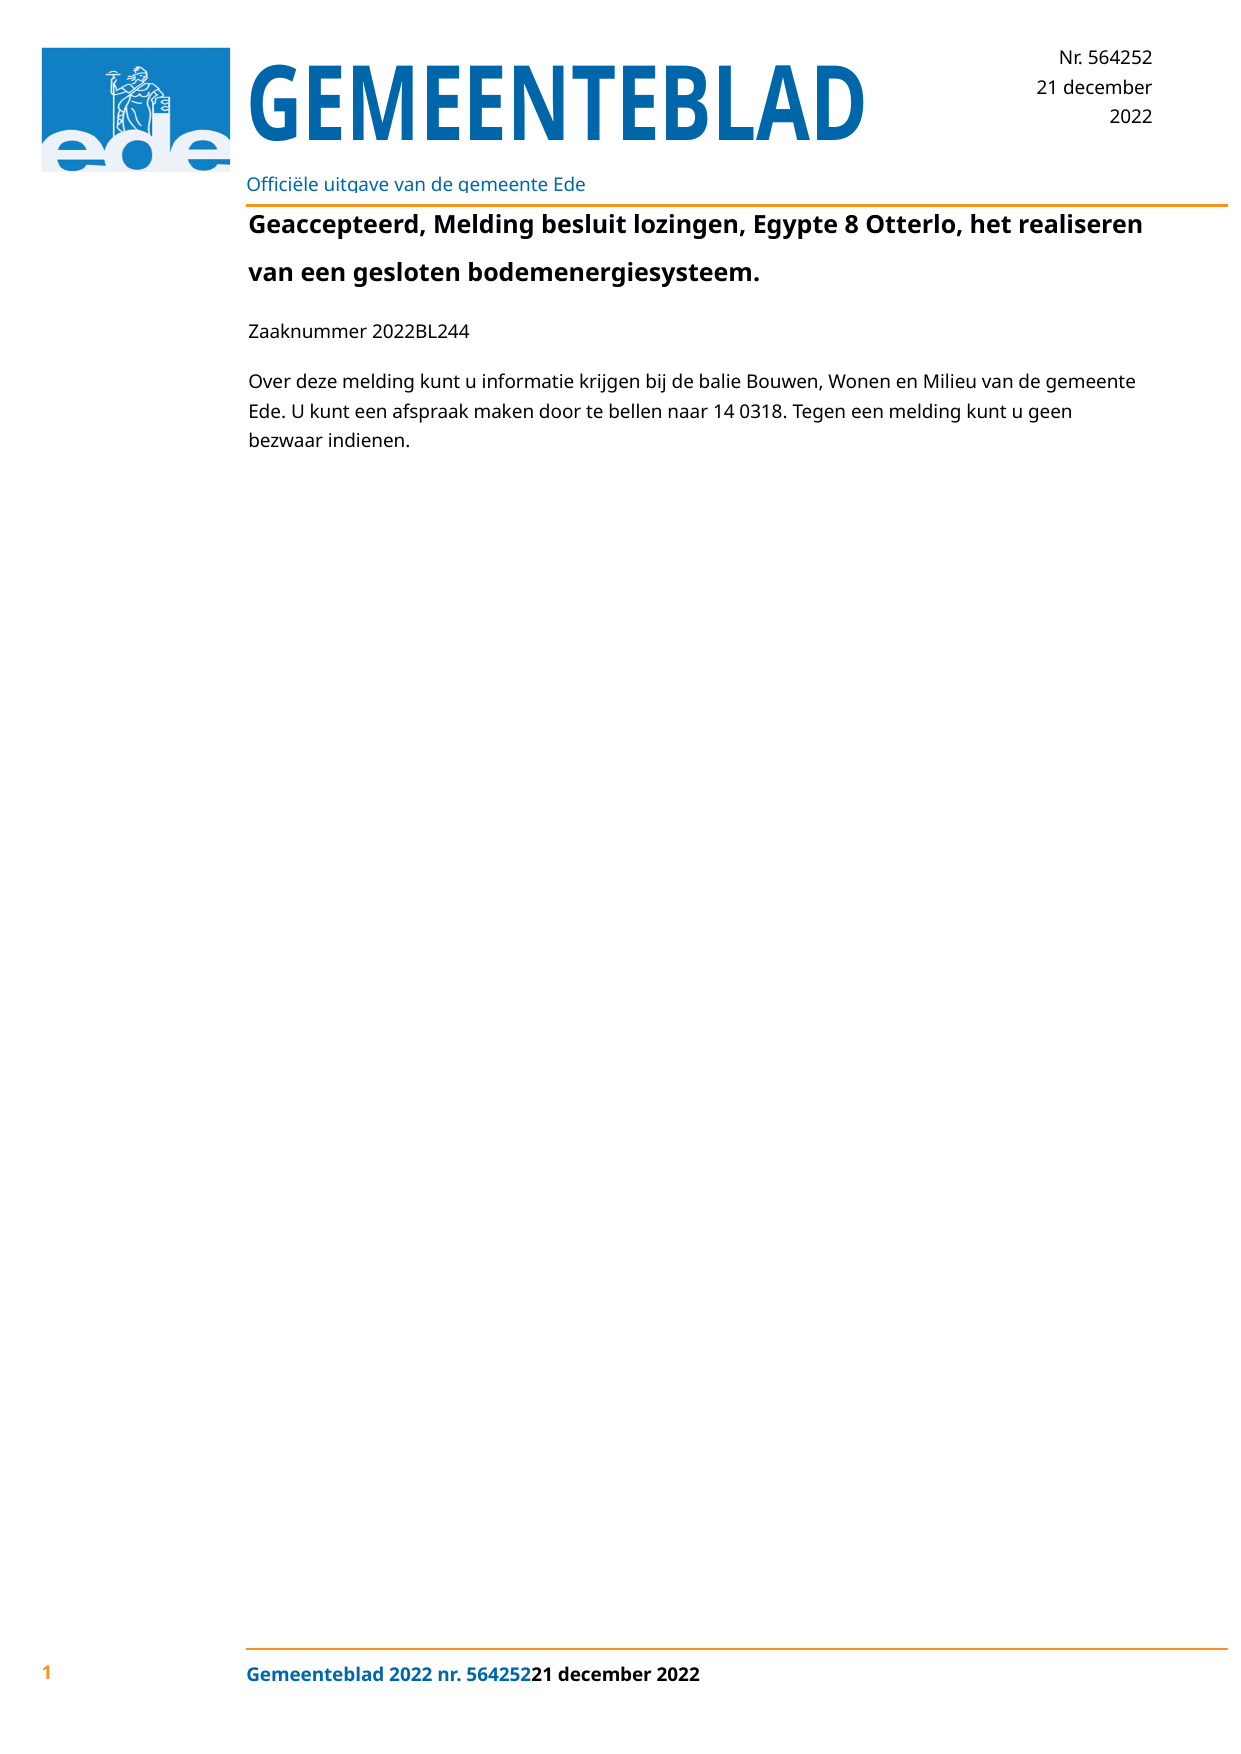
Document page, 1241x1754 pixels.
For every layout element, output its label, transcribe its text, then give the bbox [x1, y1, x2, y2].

text Geaccepteerd, Melding besluit lozingen, Egypte 8 Otterlo, het realiseren van een gesloten bodemenergiesysteem. [248, 207, 1152, 288]
text Zaaknummer 2022BL244 [248, 318, 1152, 344]
picture [41, 47, 231, 172]
text Over deze melding kunt u informatie krijgen bij de balie Bouwen, Wonen en Milieu van de gemeente Ede. U kunt een afspraak maken door te bellen naar 14 0318. Tegen een melding kunt u geen bezwaar indienen. [248, 368, 1152, 453]
